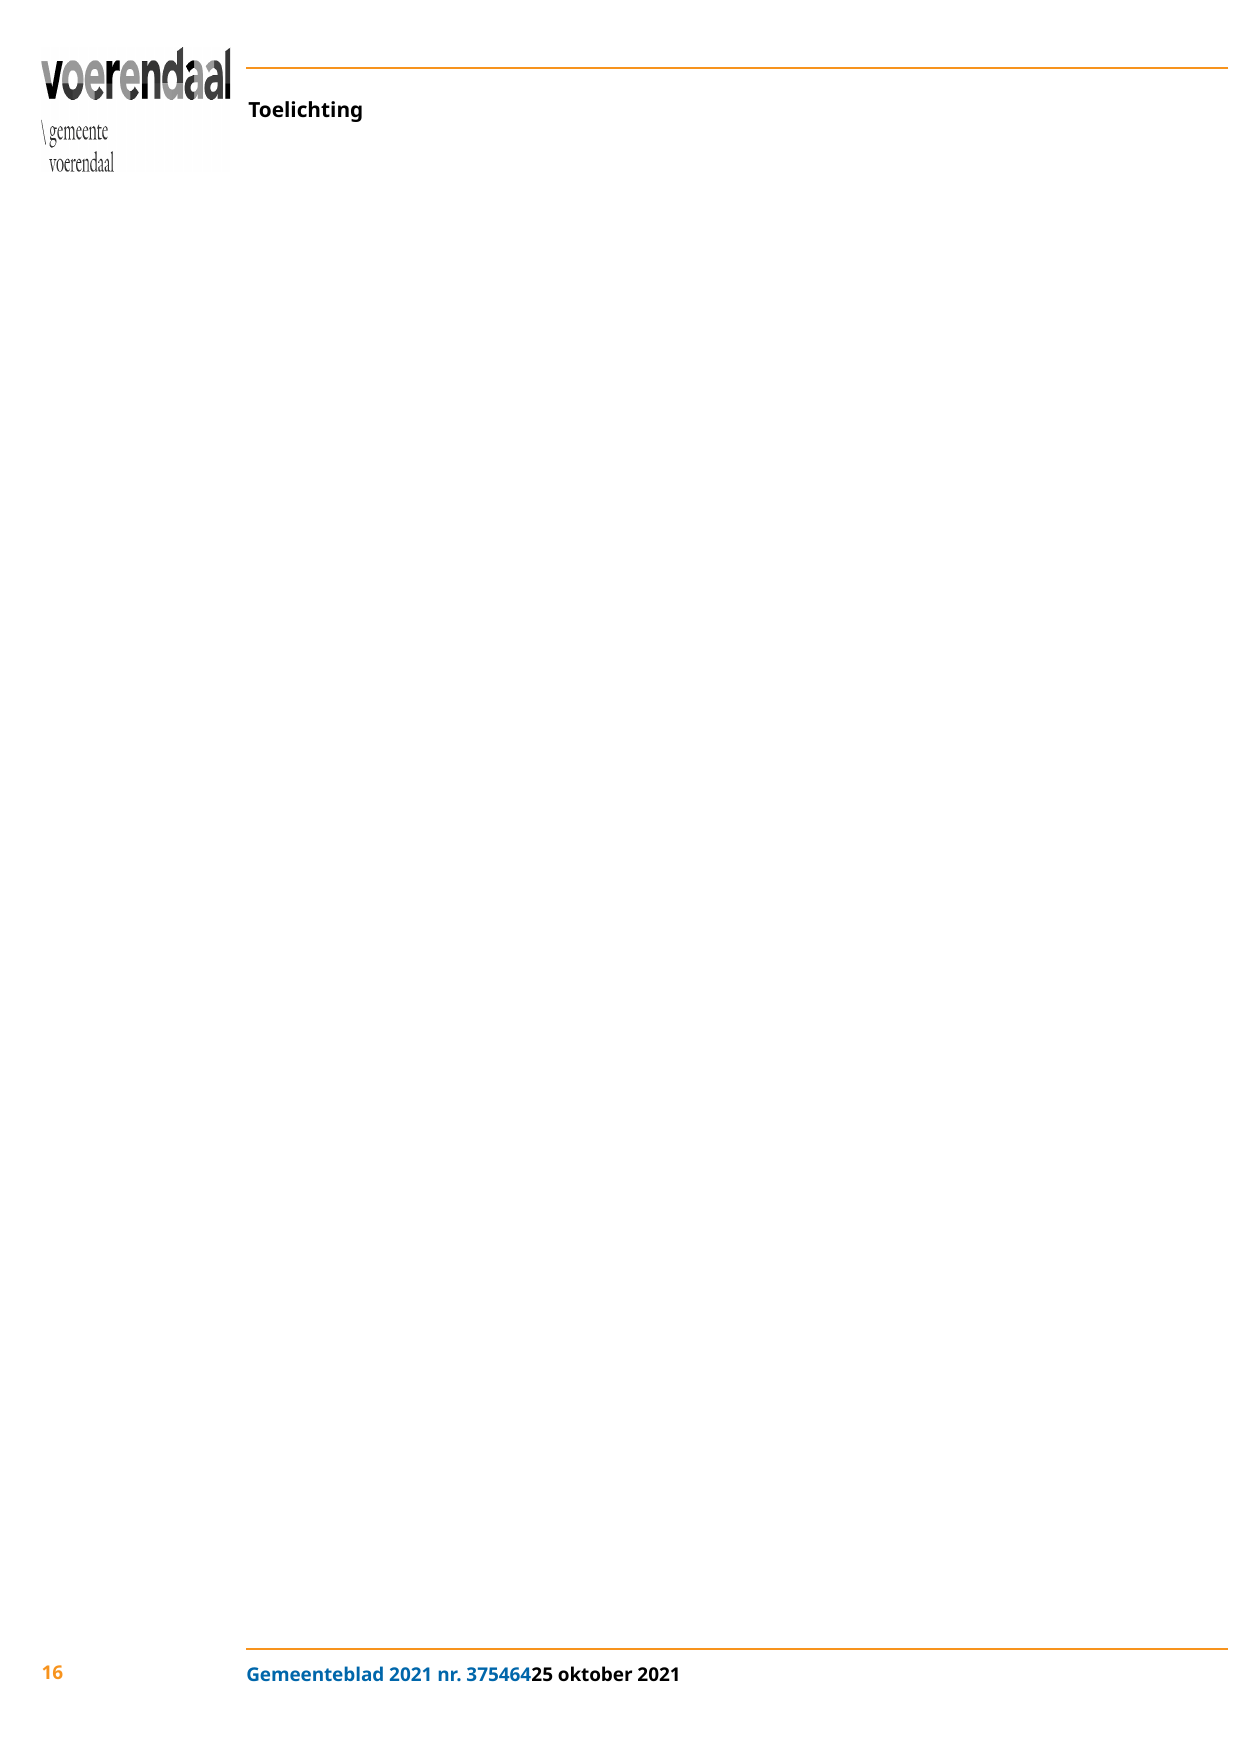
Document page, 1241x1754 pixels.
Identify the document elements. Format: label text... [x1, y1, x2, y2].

picture [41, 47, 231, 172]
text Toelichting [248, 95, 1152, 123]
